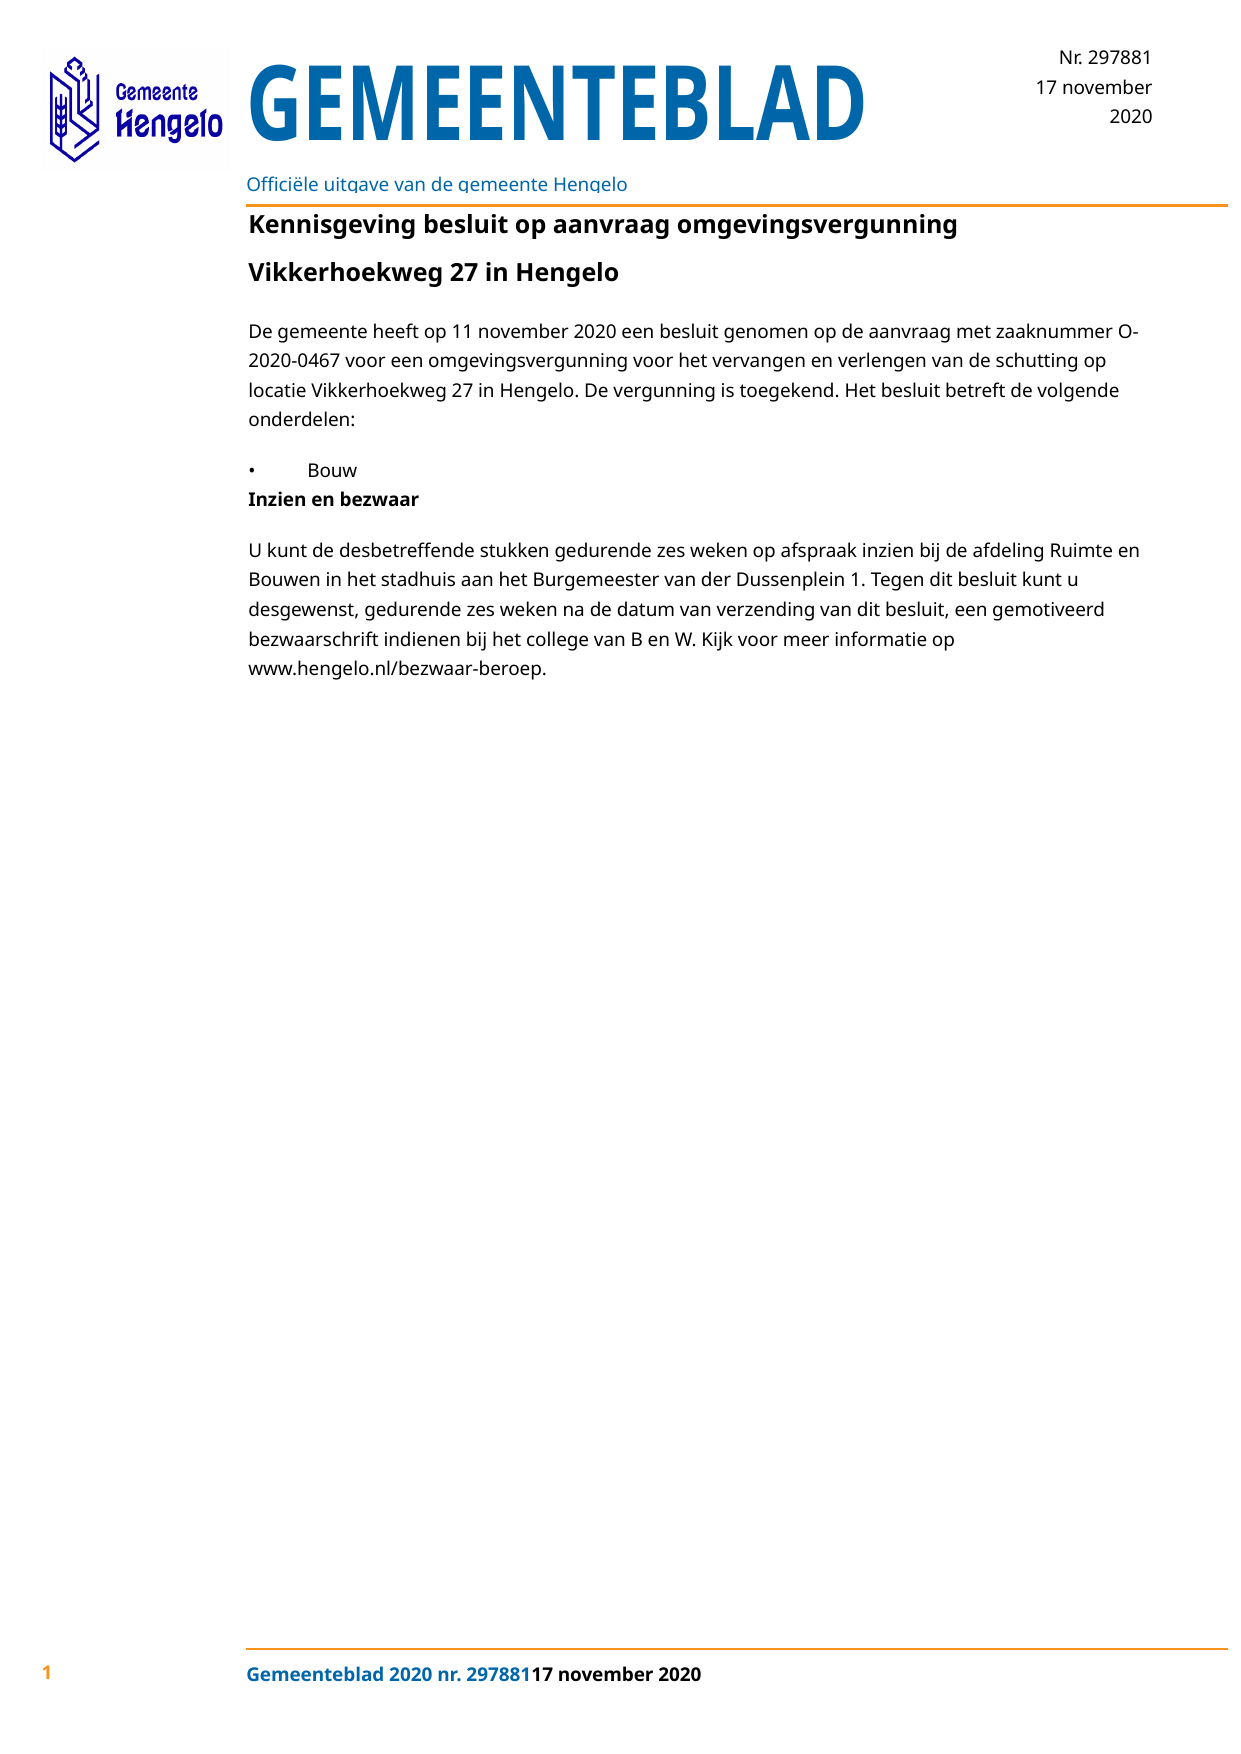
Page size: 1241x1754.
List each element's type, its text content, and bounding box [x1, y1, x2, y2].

text U kunt de desbetreffende stukken gedurende zes weken op afspraak inzien bij de afdeling Ruimte en Bouwen in het stadhuis aan het Burgemeester van der Dussenplein 1. Tegen dit besluit kunt u desgewenst, gedurende zes weken na de datum van verzending van dit besluit, een gemotiveerd bezwaarschrift indienen bij het college van B en W. Kijk voor meer informatie op www.hengelo.nl/bezwaar-beroep. [248, 537, 1152, 681]
text Kennisgeving besluit op aanvraag omgevingsvergunning Vikkerhoekweg 27 in Hengelo [248, 207, 1152, 288]
list Bouw [248, 457, 1152, 483]
text Inzien en bezwaar [248, 487, 1152, 512]
picture [41, 47, 231, 172]
text De gemeente heeft op 11 november 2020 een besluit genomen op de aanvraag met zaaknummer O-2020-0467 voor een omgevingsvergunning voor het vervangen en verlengen van de schutting op locatie Vikkerhoekweg 27 in Hengelo. De vergunning is toegekend. Het besluit betreft de volgende onderdelen: [248, 318, 1152, 432]
